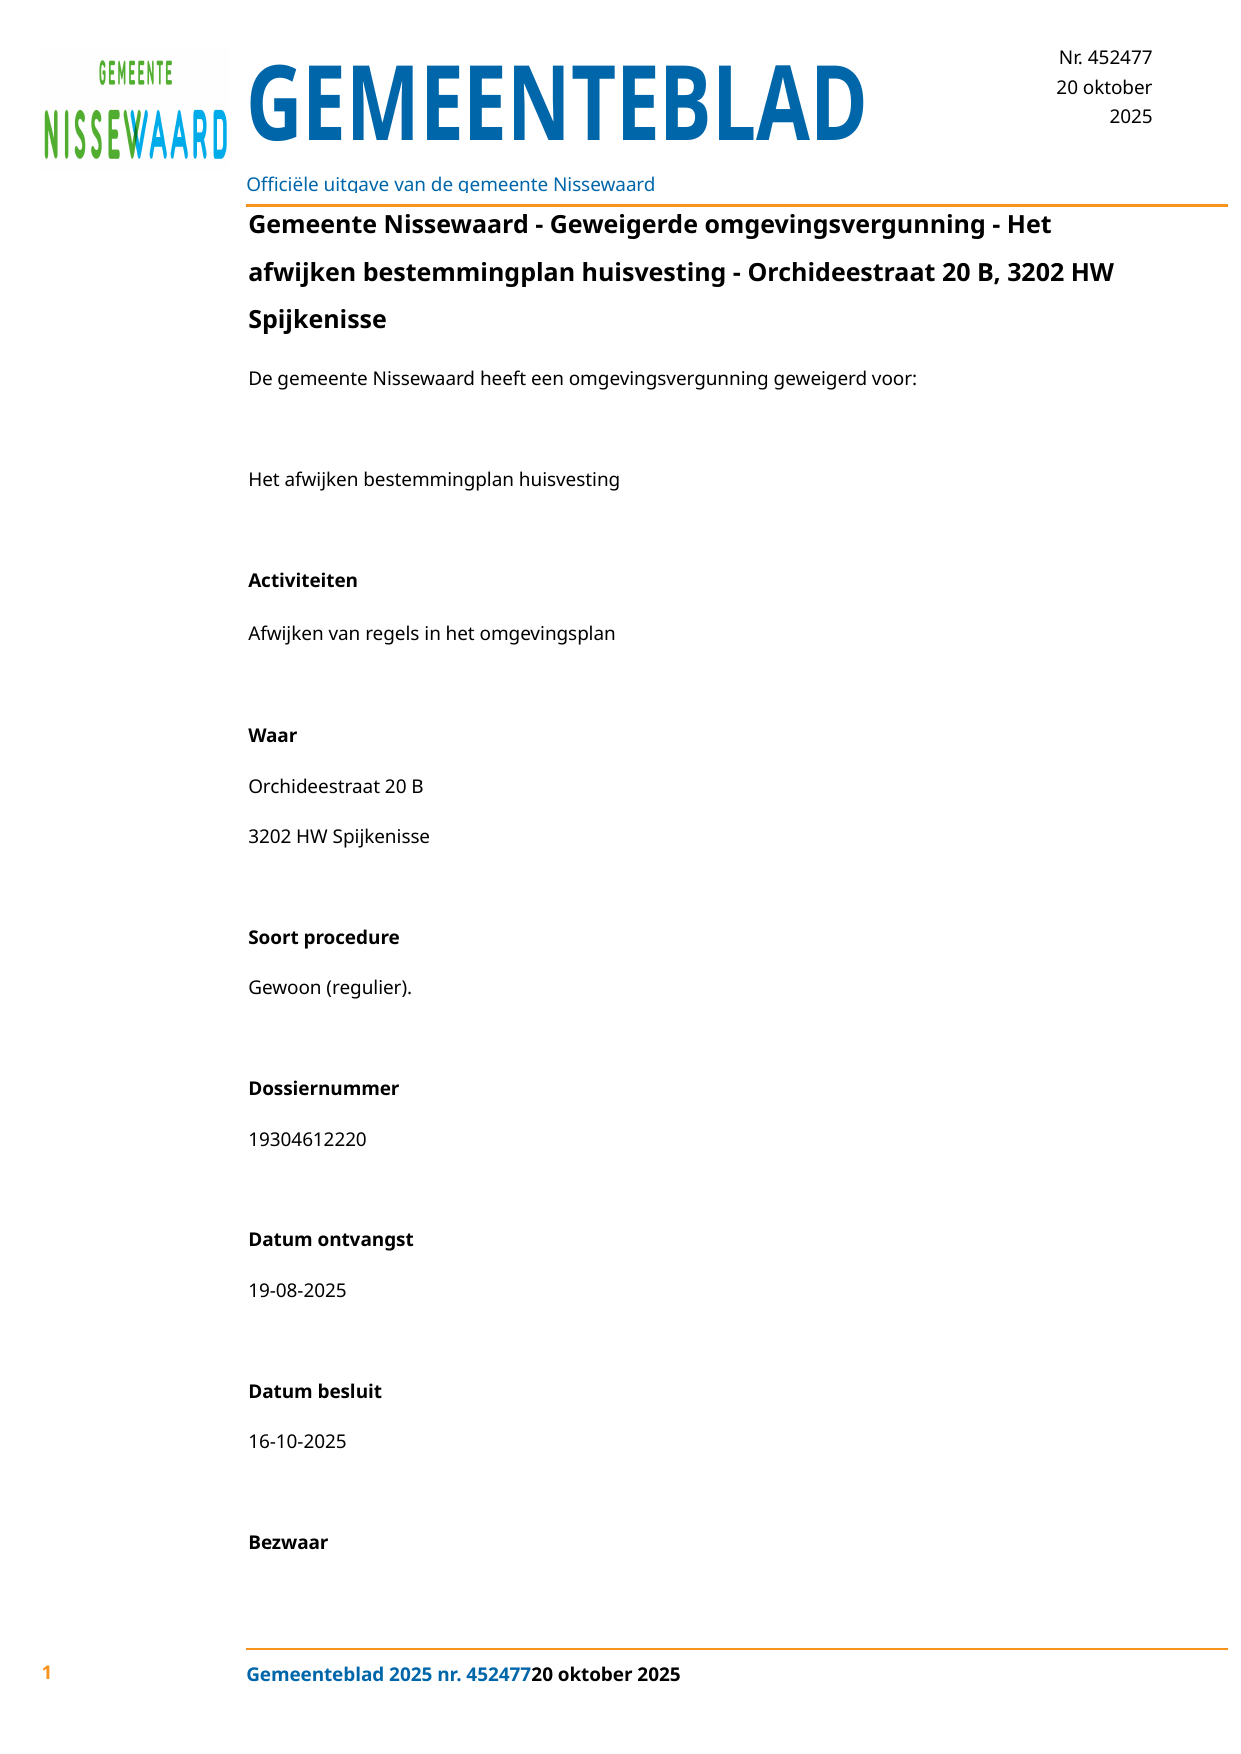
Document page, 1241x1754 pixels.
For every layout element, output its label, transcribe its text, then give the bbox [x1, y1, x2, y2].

picture [41, 47, 231, 172]
text 19304612220 [248, 1126, 1152, 1151]
text Activiteiten [248, 567, 1152, 593]
text Datum ontvangst [248, 1227, 1152, 1252]
text Het afwijken bestemmingplan huisvesting [248, 466, 1152, 492]
text Gemeente Nissewaard - Geweigerde omgevingsvergunning - Het afwijken bestemmingplan huisvesting - Orchideestraat 20 B, 3202 HW Spijkenisse [248, 207, 1152, 336]
text 19-08-2025 [248, 1277, 1152, 1303]
text Gewoon (regulier). [248, 974, 1152, 1000]
text Waar [248, 722, 1152, 748]
text Datum besluit [248, 1378, 1152, 1403]
text ﻿Afwijken van regels in het omgevingsplan [248, 618, 1152, 647]
text 3202 HW Spijkenisse [248, 823, 1152, 849]
text Bezwaar [248, 1529, 1152, 1555]
text De gemeente Nissewaard heeft een omgevingsvergunning geweigerd voor: [248, 366, 1152, 391]
text Orchideestraat 20 B [248, 773, 1152, 798]
text 16-10-2025 [248, 1428, 1152, 1454]
text Soort procedure [248, 924, 1152, 950]
text Dossiernummer [248, 1075, 1152, 1101]
